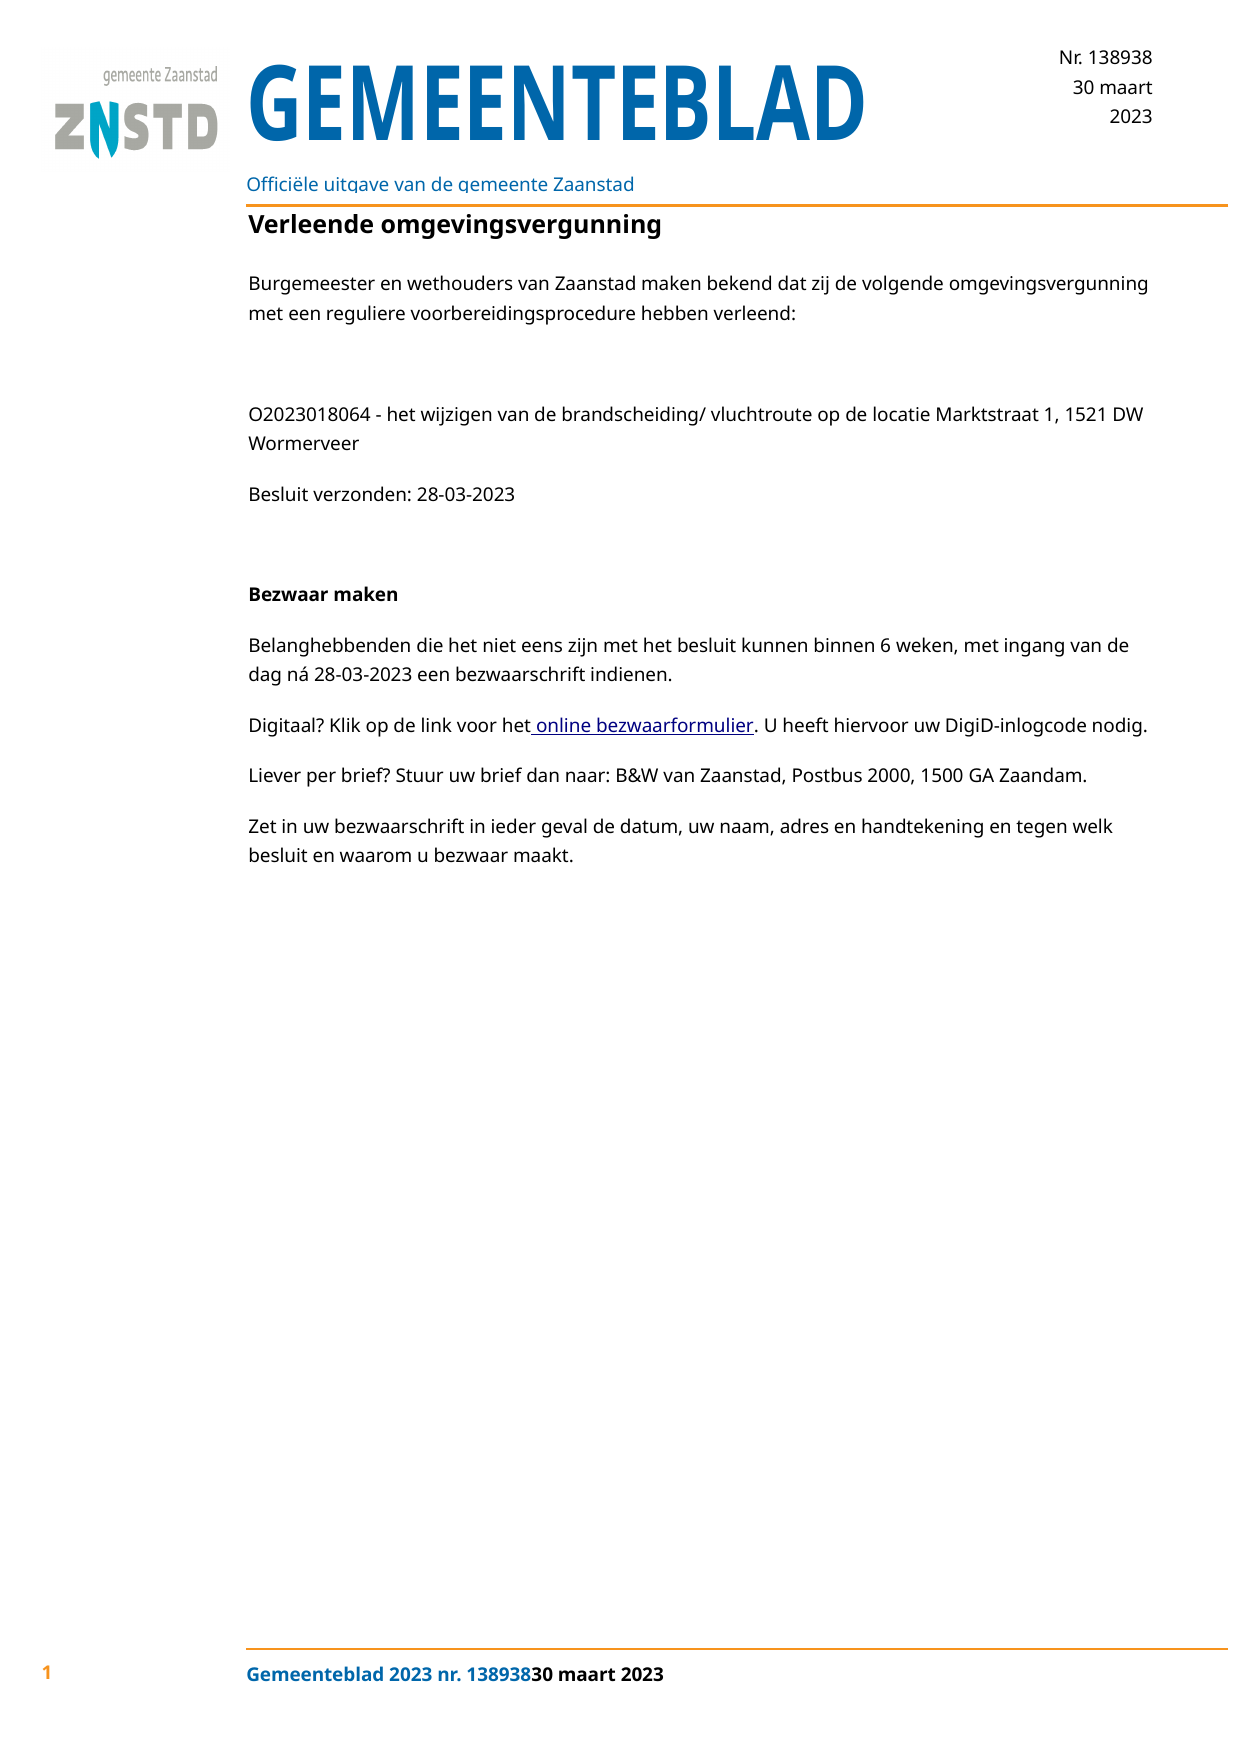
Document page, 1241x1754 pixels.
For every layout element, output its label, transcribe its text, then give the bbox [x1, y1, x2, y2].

text Liever per brief? Stuur uw brief dan naar: B&W van Zaanstad, Postbus 2000, 1500 GA Zaandam. [248, 762, 1152, 788]
text Burgemeester en wethouders van Zaanstad maken bekend dat zij de volgende omgevingsvergunning met een reguliere voorbereidingsprocedure hebben verleend: [248, 270, 1152, 326]
text O2023018064 - het wijzigen van de brandscheiding/ vluchtroute op de locatie Marktstraat 1, 1521 DW Wormerveer [248, 401, 1152, 456]
text Digitaal? Klik op de link voor het online bezwaarformulier. U heeft hiervoor uw DigiD-inlogcode nodig. [248, 712, 1152, 738]
text Belanghebbenden die het niet eens zijn met het besluit kunnen binnen 6 weken, met ingang van de dag ná 28-03-2023 een bezwaarschrift indienen. [248, 632, 1152, 687]
text Bezwaar maken [248, 582, 1152, 607]
text Besluit verzonden: 28-03-2023 [248, 481, 1152, 506]
text Zet in uw bezwaarschrift in ieder geval de datum, uw naam, adres en handtekening en tegen welk besluit en waarom u bezwaar maakt. [248, 813, 1152, 868]
picture [41, 47, 231, 172]
text Verleende omgevingsvergunning [248, 207, 1152, 241]
